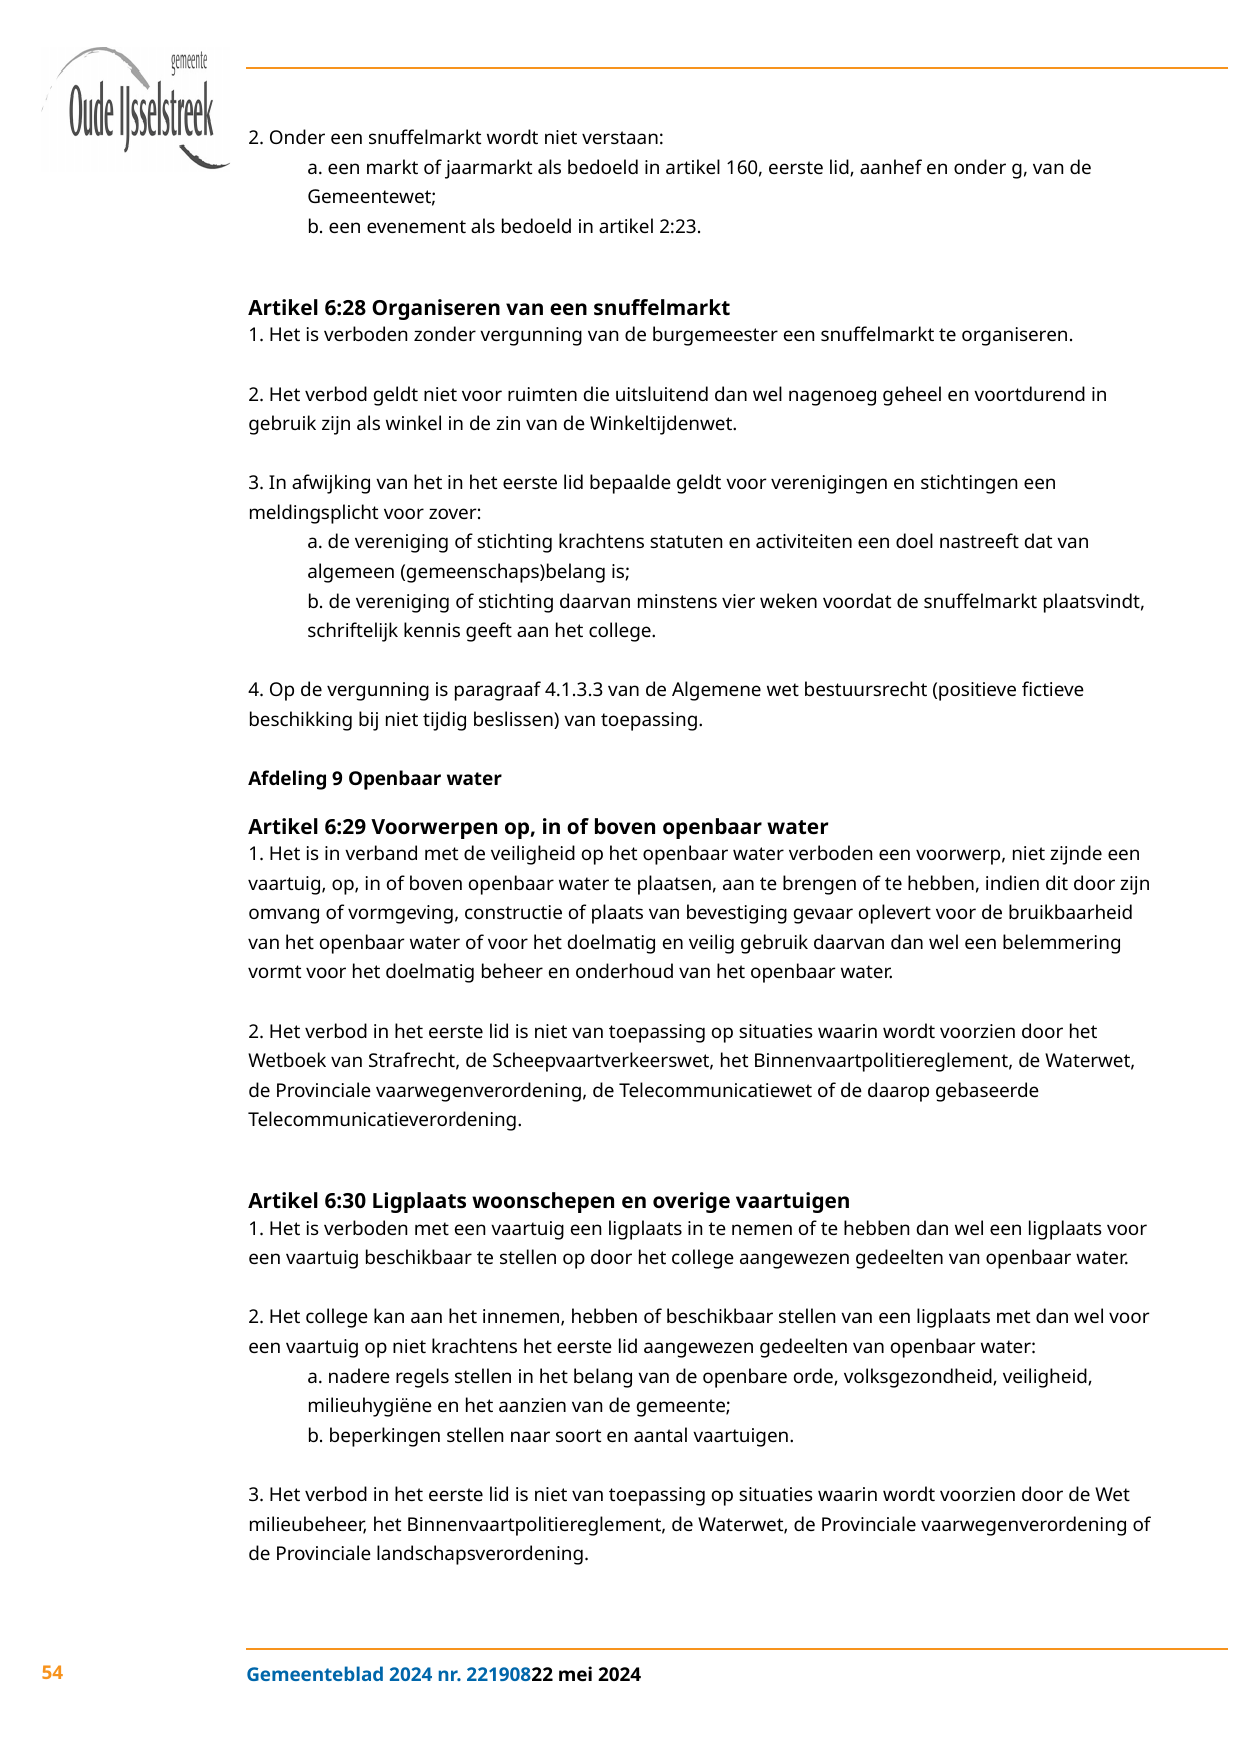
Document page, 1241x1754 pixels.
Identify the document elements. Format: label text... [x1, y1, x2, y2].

text Artikel 6:28 Organiseren van een snuffelmarkt [248, 293, 1152, 322]
text Afdeling 9 Openbaar water [248, 765, 1152, 791]
text 2. Onder een snuffelmarkt wordt niet verstaan: [248, 124, 1152, 150]
text Artikel 6:29 Voorwerpen op, in of boven openbaar water [248, 812, 1152, 840]
text 1. Het is verboden zonder vergunning van de burgemeester een snuffelmarkt te organiseren. [248, 322, 1152, 347]
list a. nadere regels stellen in het belang van de openbare orde, volksgezondheid, veiligheid, milieuhygiëne en het aanzien van de gemeente; [248, 1363, 1152, 1418]
list b. beperkingen stellen naar soort en aantal vaartuigen. [248, 1422, 1152, 1448]
text 2. Het college kan aan het innemen, hebben of beschikbaar stellen van een ligplaats met dan wel voor een vaartuig op niet krachtens het eerste lid aangewezen gedeelten van openbaar water: [248, 1304, 1152, 1359]
text 3. In afwijking van het in het eerste lid bepaalde geldt voor verenigingen en stichtingen een meldingsplicht voor zover: [248, 469, 1152, 525]
text 2. Het verbod in het eerste lid is niet van toepassing op situaties waarin wordt voorzien door het Wetboek van Strafrecht, de Scheepvaartverkeerswet, het Binnenvaartpolitiereglement, de Waterwet, de Provinciale vaarwegenverordening, de Telecommunicatiewet of de daarop gebaseerde Telecommunicatieverordening. [248, 1018, 1152, 1132]
text Artikel 6:30 Ligplaats woonschepen en overige vaartuigen [248, 1187, 1152, 1215]
list a. de vereniging of stichting krachtens statuten en activiteiten een doel nastreeft dat van algemeen (gemeenschaps)belang is; [248, 529, 1152, 584]
text 3. Het verbod in het eerste lid is niet van toepassing op situaties waarin wordt voorzien door de Wet milieubeheer, het Binnenvaartpolitiereglement, de Waterwet, de Provinciale vaarwegenverordening of de Provinciale landschapsverordening. [248, 1481, 1152, 1566]
text 4. Op de vergunning is paragraaf 4.1.3.3 van de Algemene wet bestuursrecht (positieve fictieve beschikking bij niet tijdig beslissen) van toepassing. [248, 677, 1152, 732]
list b. een evenement als bedoeld in artikel 2:23. [248, 213, 1152, 239]
list b. de vereniging of stichting daarvan minstens vier weken voordat de snuffelmarkt plaatsvindt, schriftelijk kennis geeft aan het college. [248, 588, 1152, 643]
text 1. Het is in verband met de veiligheid op het openbaar water verboden een voorwerp, niet zijnde een vaartuig, op, in of boven openbaar water te plaatsen, aan te brengen of te hebben, indien dit door zijn omvang of vormgeving, constructie of plaats van bevestiging gevaar oplevert voor de bruikbaarheid van het openbaar water of voor het doelmatig en veilig gebruik daarvan dan wel een belemmering vormt voor het doelmatig beheer en onderhoud van het openbaar water. [248, 840, 1152, 984]
picture [41, 47, 231, 172]
list a. een markt of jaarmarkt als bedoeld in artikel 160, eerste lid, aanhef en onder g, van de Gemeentewet; [248, 154, 1152, 209]
text 1. Het is verboden met een vaartuig een ligplaats in te nemen of te hebben dan wel een ligplaats voor een vaartuig beschikbaar te stellen op door het college aangewezen gedeelten van openbaar water. [248, 1215, 1152, 1270]
text 2. Het verbod geldt niet voor ruimten die uitsluitend dan wel nagenoeg geheel en voortdurend in gebruik zijn als winkel in de zin van de Winkeltijdenwet. [248, 381, 1152, 436]
